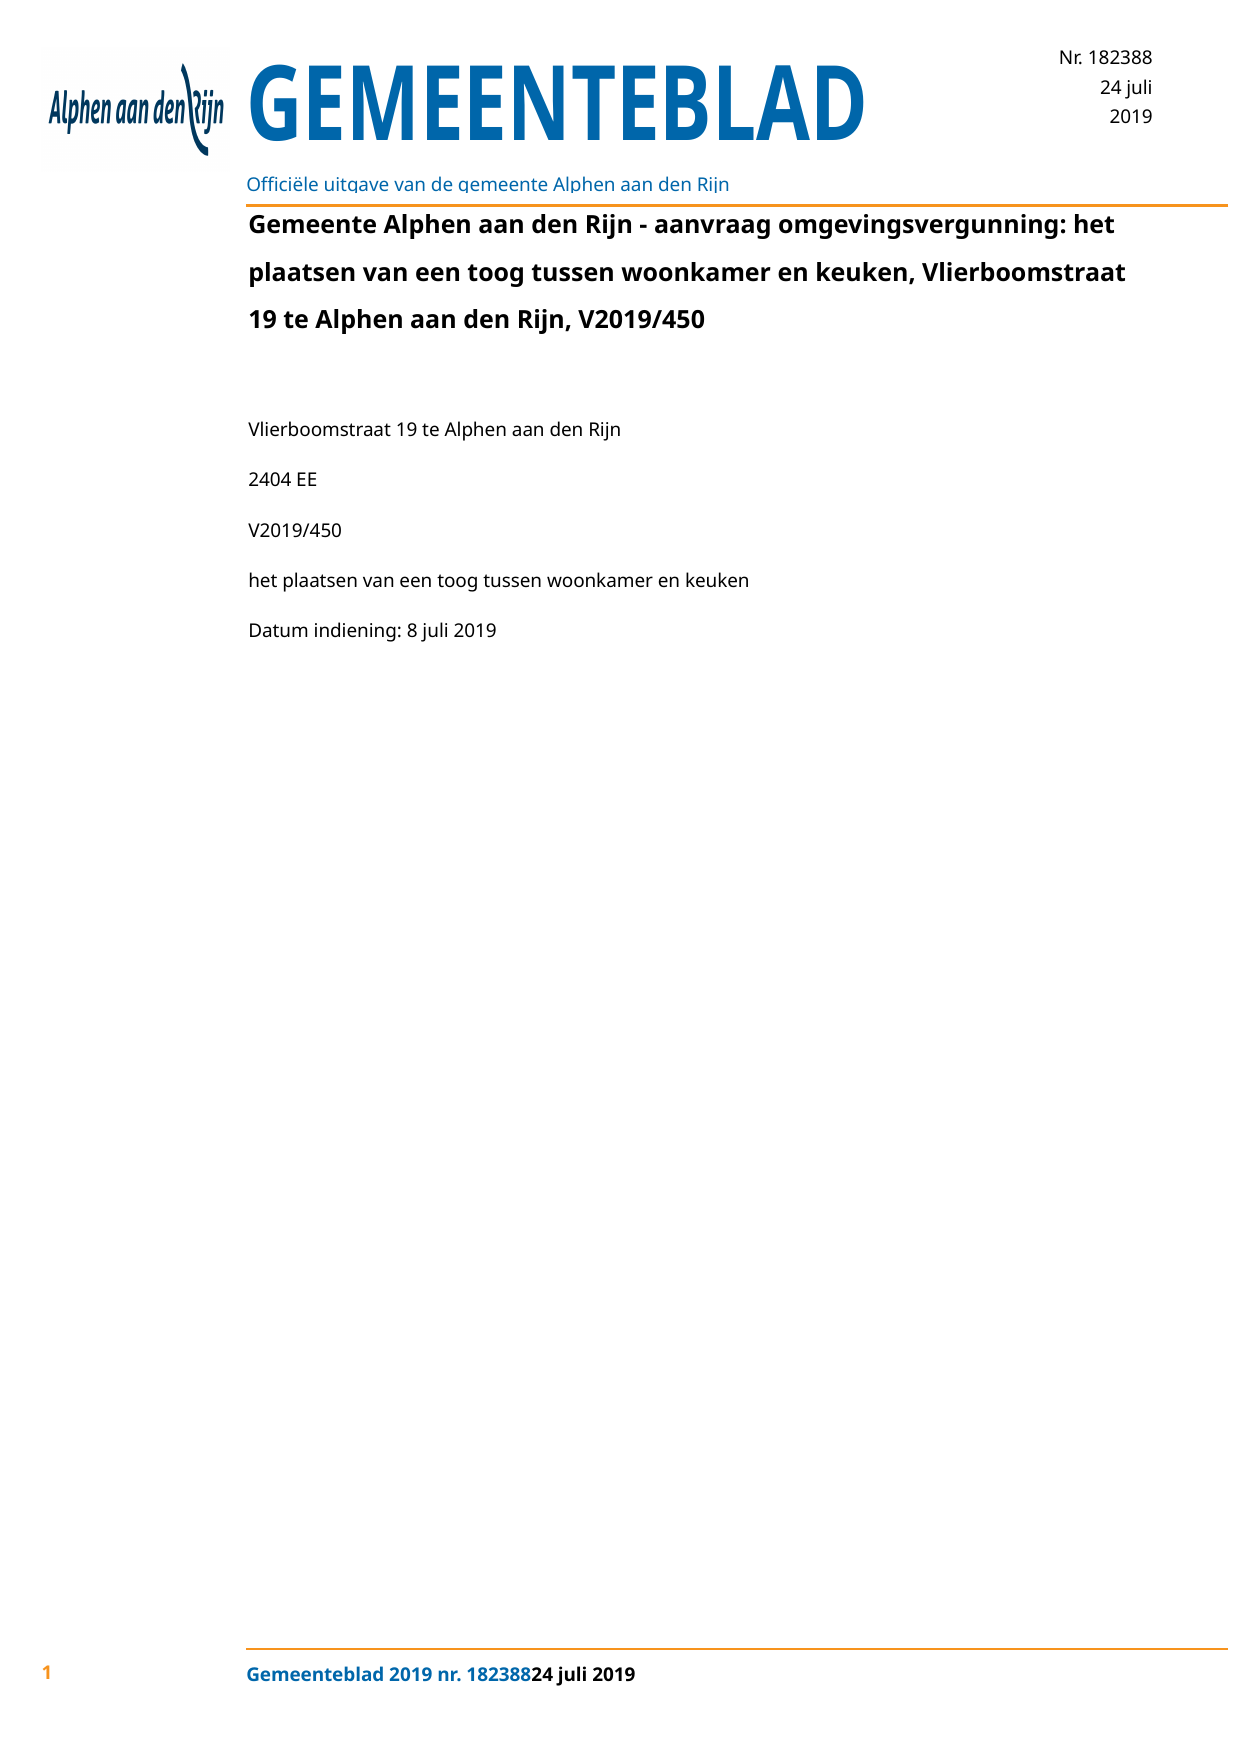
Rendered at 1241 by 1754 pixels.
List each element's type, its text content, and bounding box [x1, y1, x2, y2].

picture [41, 47, 231, 172]
text Datum indiening: 8 juli 2019 [248, 618, 1152, 643]
text Vlierboomstraat 19 te Alphen aan den Rijn [248, 416, 1152, 442]
text het plaatsen van een toog tussen woonkamer en keuken [248, 567, 1152, 593]
text 2404 EE [248, 466, 1152, 492]
text V2019/450 [248, 517, 1152, 542]
text Gemeente Alphen aan den Rijn - aanvraag omgevingsvergunning: het plaatsen van een toog tussen woonkamer en keuken, Vlierboomstraat 19 te Alphen aan den Rijn, V2019/450 [248, 207, 1152, 336]
